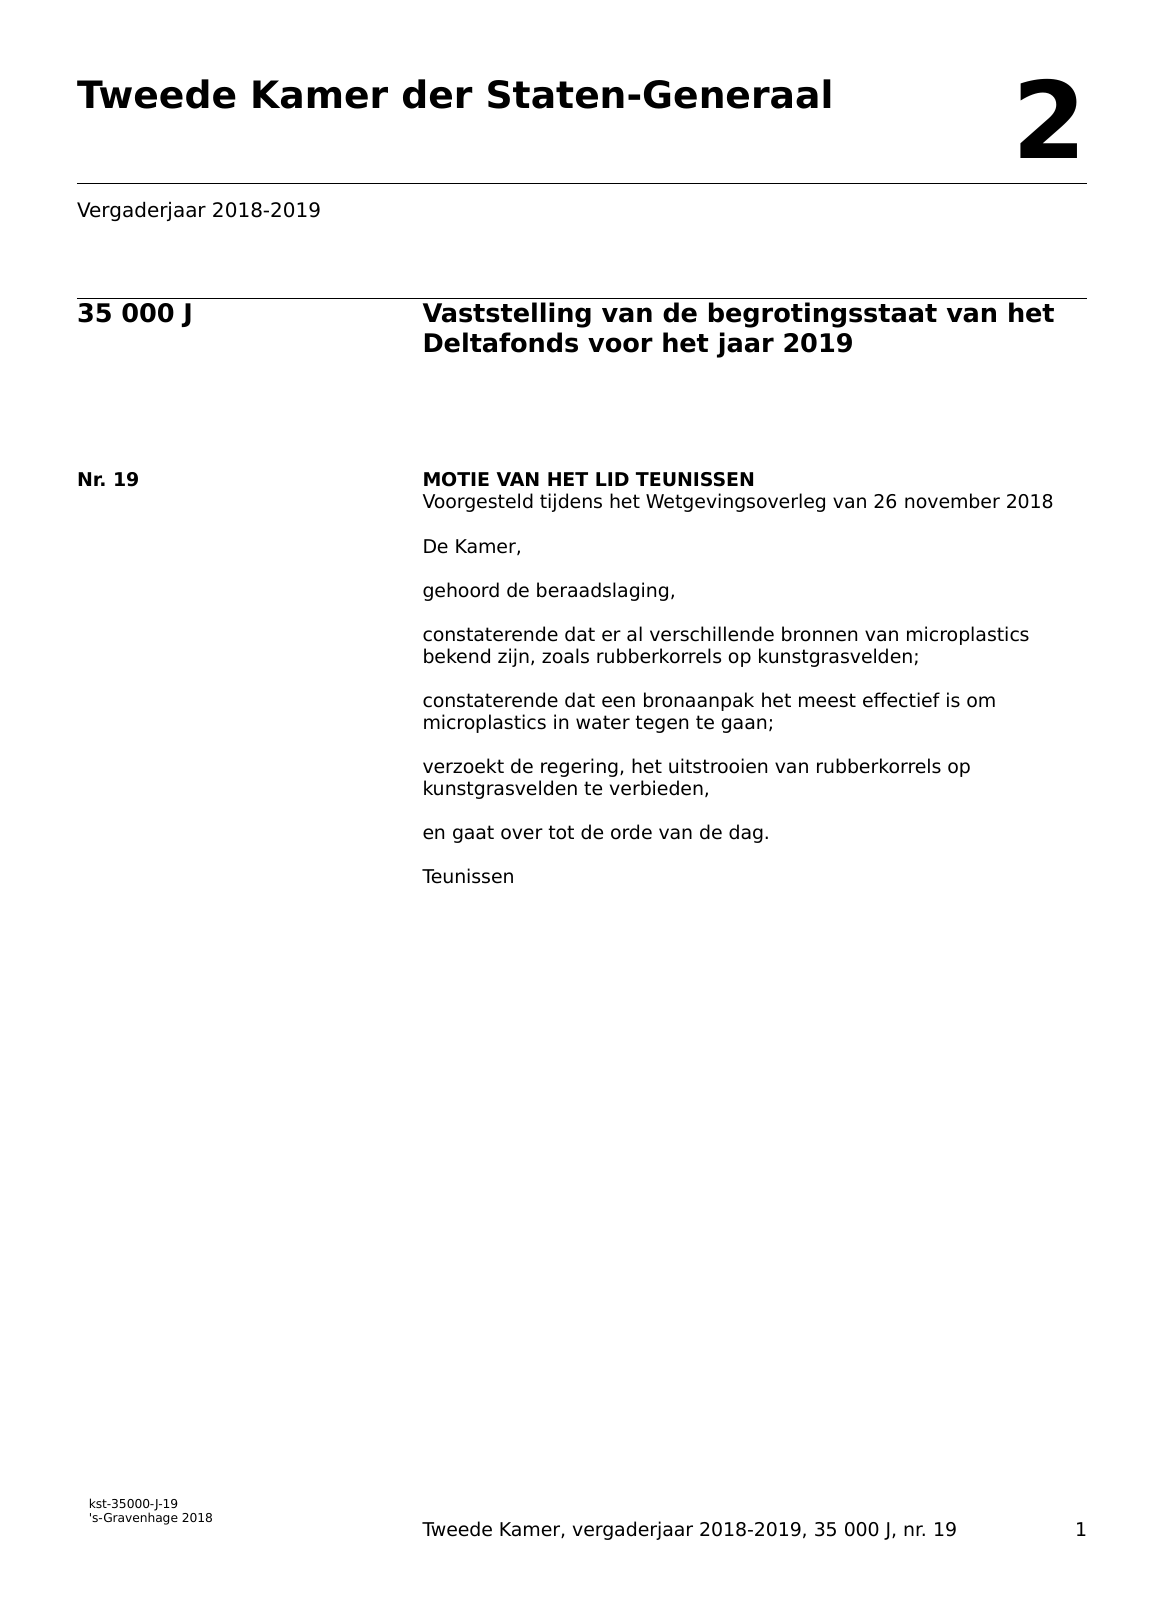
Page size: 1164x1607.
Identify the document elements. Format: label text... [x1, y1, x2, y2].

subtitle 35 000 J Vaststelling van de begrotingsstaat van het Deltafonds voor het jaar 2019 [77, 299, 1087, 358]
text gehoord de beraadslaging, [422, 580, 1087, 602]
text Teunissen [422, 866, 1087, 888]
text kst-35000-J-19 [88, 1497, 323, 1511]
subtitle Nr. 19 MOTIE VAN HET LID TEUNISSEN [77, 469, 1087, 491]
text verzoekt de regering, het uitstrooien van rubberkorrels op kunstgrasvelden te verbieden, [422, 756, 1087, 800]
table_header Tweede Kamer der Staten-Generaal [77, 59, 886, 183]
table_header 2 [886, 59, 1087, 183]
table_cell Vergaderjaar 2018-2019 [77, 184, 1087, 298]
text constaterende dat er al verschillende bronnen van microplastics bekend zijn, zoals rubberkorrels op kunstgrasvelden; [422, 624, 1087, 668]
text 's-Gravenhage 2018 [88, 1511, 323, 1525]
text Voorgesteld tijdens het Wetgevingsoverleg van 26 november 2018 [422, 491, 1087, 513]
text constaterende dat een bronaanpak het meest effectief is om microplastics in water tegen te gaan; [422, 690, 1087, 734]
text De Kamer, [422, 536, 1087, 557]
text en gaat over tot de orde van de dag. [422, 822, 1087, 844]
